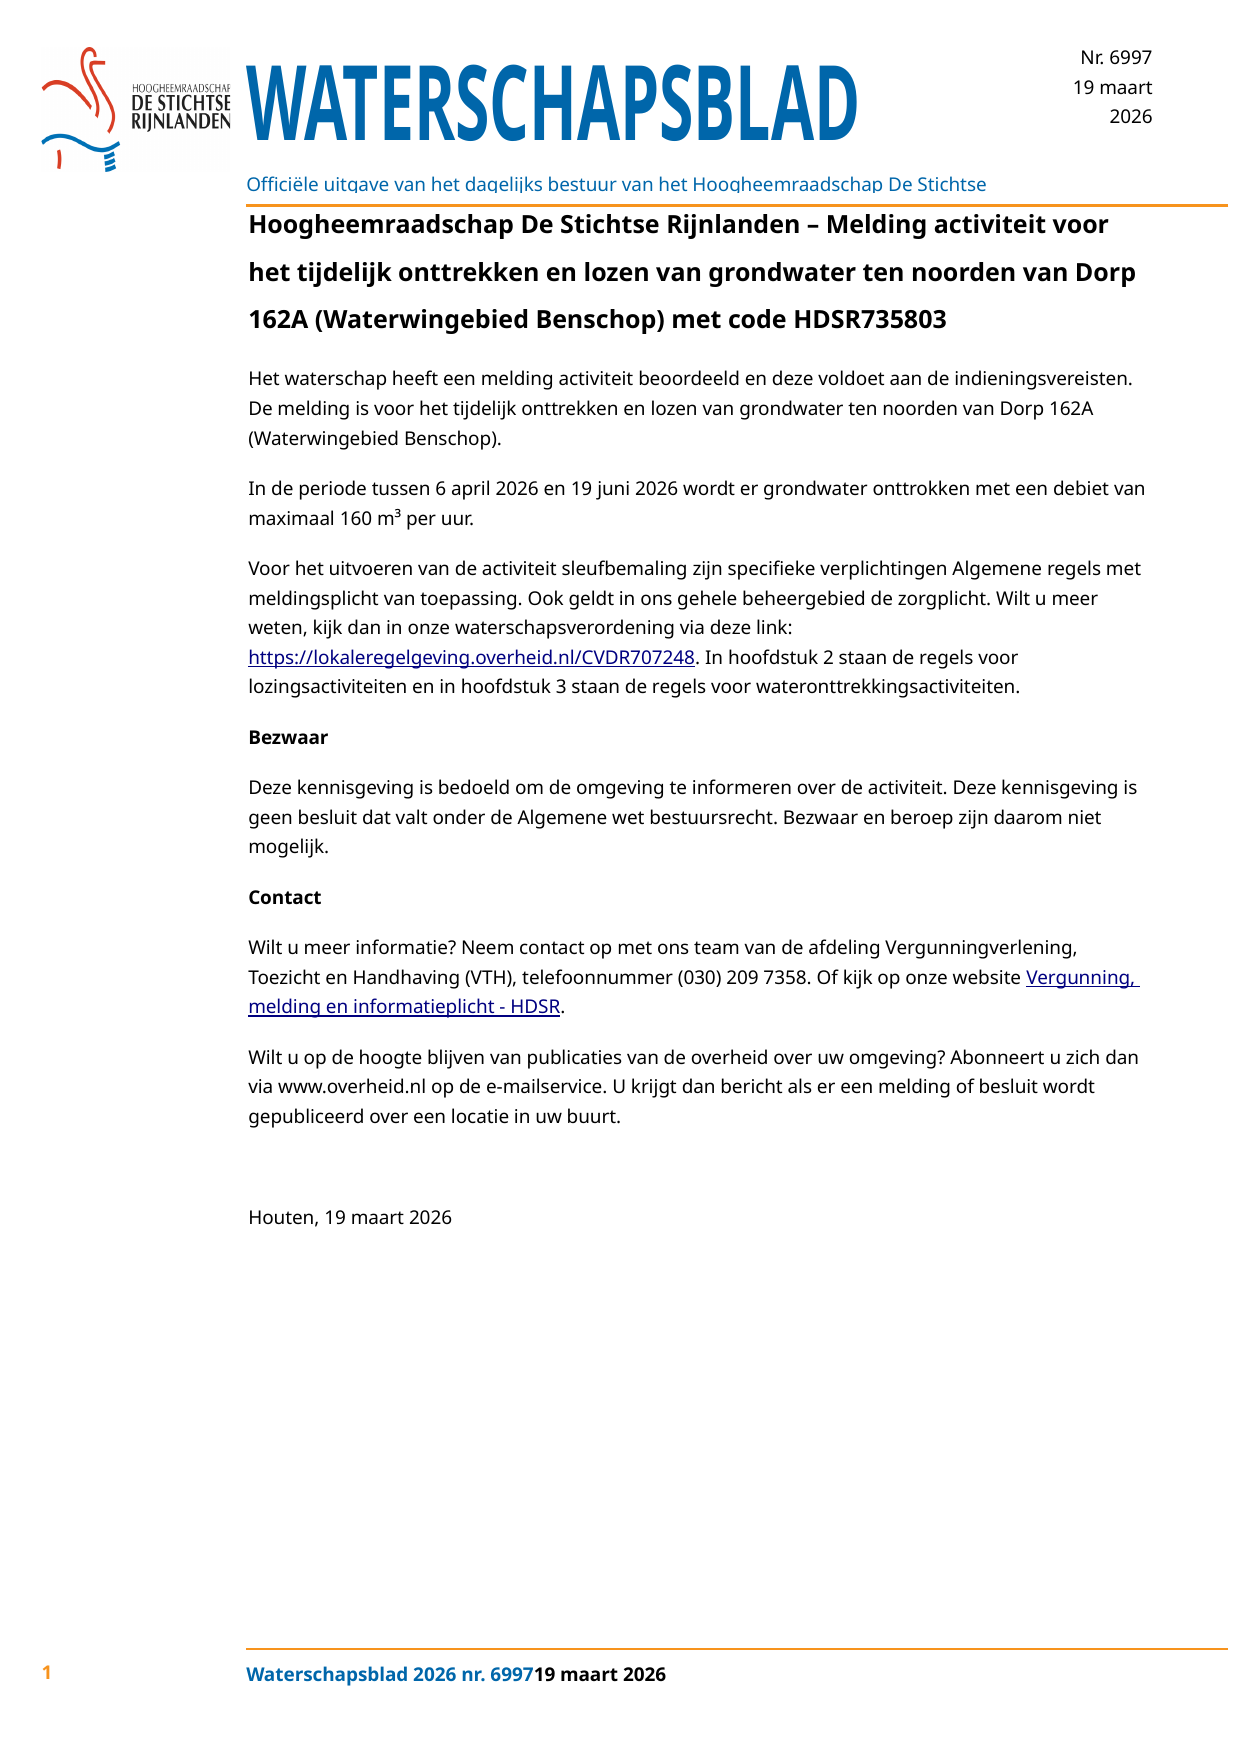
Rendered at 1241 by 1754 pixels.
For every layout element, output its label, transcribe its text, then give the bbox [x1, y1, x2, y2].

picture [41, 47, 231, 172]
text Hoogheemraadschap De Stichtse Rijnlanden – Melding activiteit voor het tijdelijk onttrekken en lozen van grondwater ten noorden van Dorp 162A (Waterwingebied Benschop) met code HDSR735803 [248, 207, 1152, 336]
text Contact [248, 884, 1152, 909]
text Voor het uitvoeren van de activiteit sleufbemaling zijn specifieke verplichtingen Algemene regels met meldingsplicht van toepassing. Ook geldt in ons gehele beheergebied de zorgplicht. Wilt u meer weten, kijk dan in onze waterschapsverordening via deze link: https://lokaleregelgeving.overheid.nl/CVDR707248. In hoofdstuk 2 staan de regels voor lozingsactiviteiten en in hoofdstuk 3 staan de regels voor wateronttrekkingsactiviteiten. [248, 555, 1152, 699]
text Bezwaar [248, 724, 1152, 749]
text Wilt u meer informatie? Neem contact op met ons team van de afdeling Vergunningverlening, Toezicht en Handhaving (VTH), telefoonnummer (030) 209 7358. Of kijk op onze website Vergunning, melding en informatieplicht - HDSR. [248, 934, 1152, 1019]
text Deze kennisgeving is bedoeld om de omgeving te informeren over de activiteit. Deze kennisgeving is geen besluit dat valt onder de Algemene wet bestuursrecht. Bezwaar en beroep zijn daarom niet mogelijk. [248, 774, 1152, 859]
text Het waterschap heeft een melding activiteit beoordeeld en deze voldoet aan de indieningsvereisten. De melding is voor het tijdelijk onttrekken en lozen van grondwater ten noorden van Dorp 162A (Waterwingebied Benschop). [248, 366, 1152, 450]
text Wilt u op de hoogte blijven van publicaties van de overheid over uw omgeving? Abonneert u zich dan via www.overheid.nl op de e-mailservice. U krijgt dan bericht als er een melding of besluit wordt gepubliceerd over een locatie in uw buurt. [248, 1044, 1152, 1129]
text Houten, 19 maart 2026 [248, 1204, 1152, 1229]
text In de periode tussen 6 april 2026 en 19 juni 2026 wordt er grondwater onttrokken met een debiet van maximaal 160 m³ per uur. [248, 475, 1152, 530]
